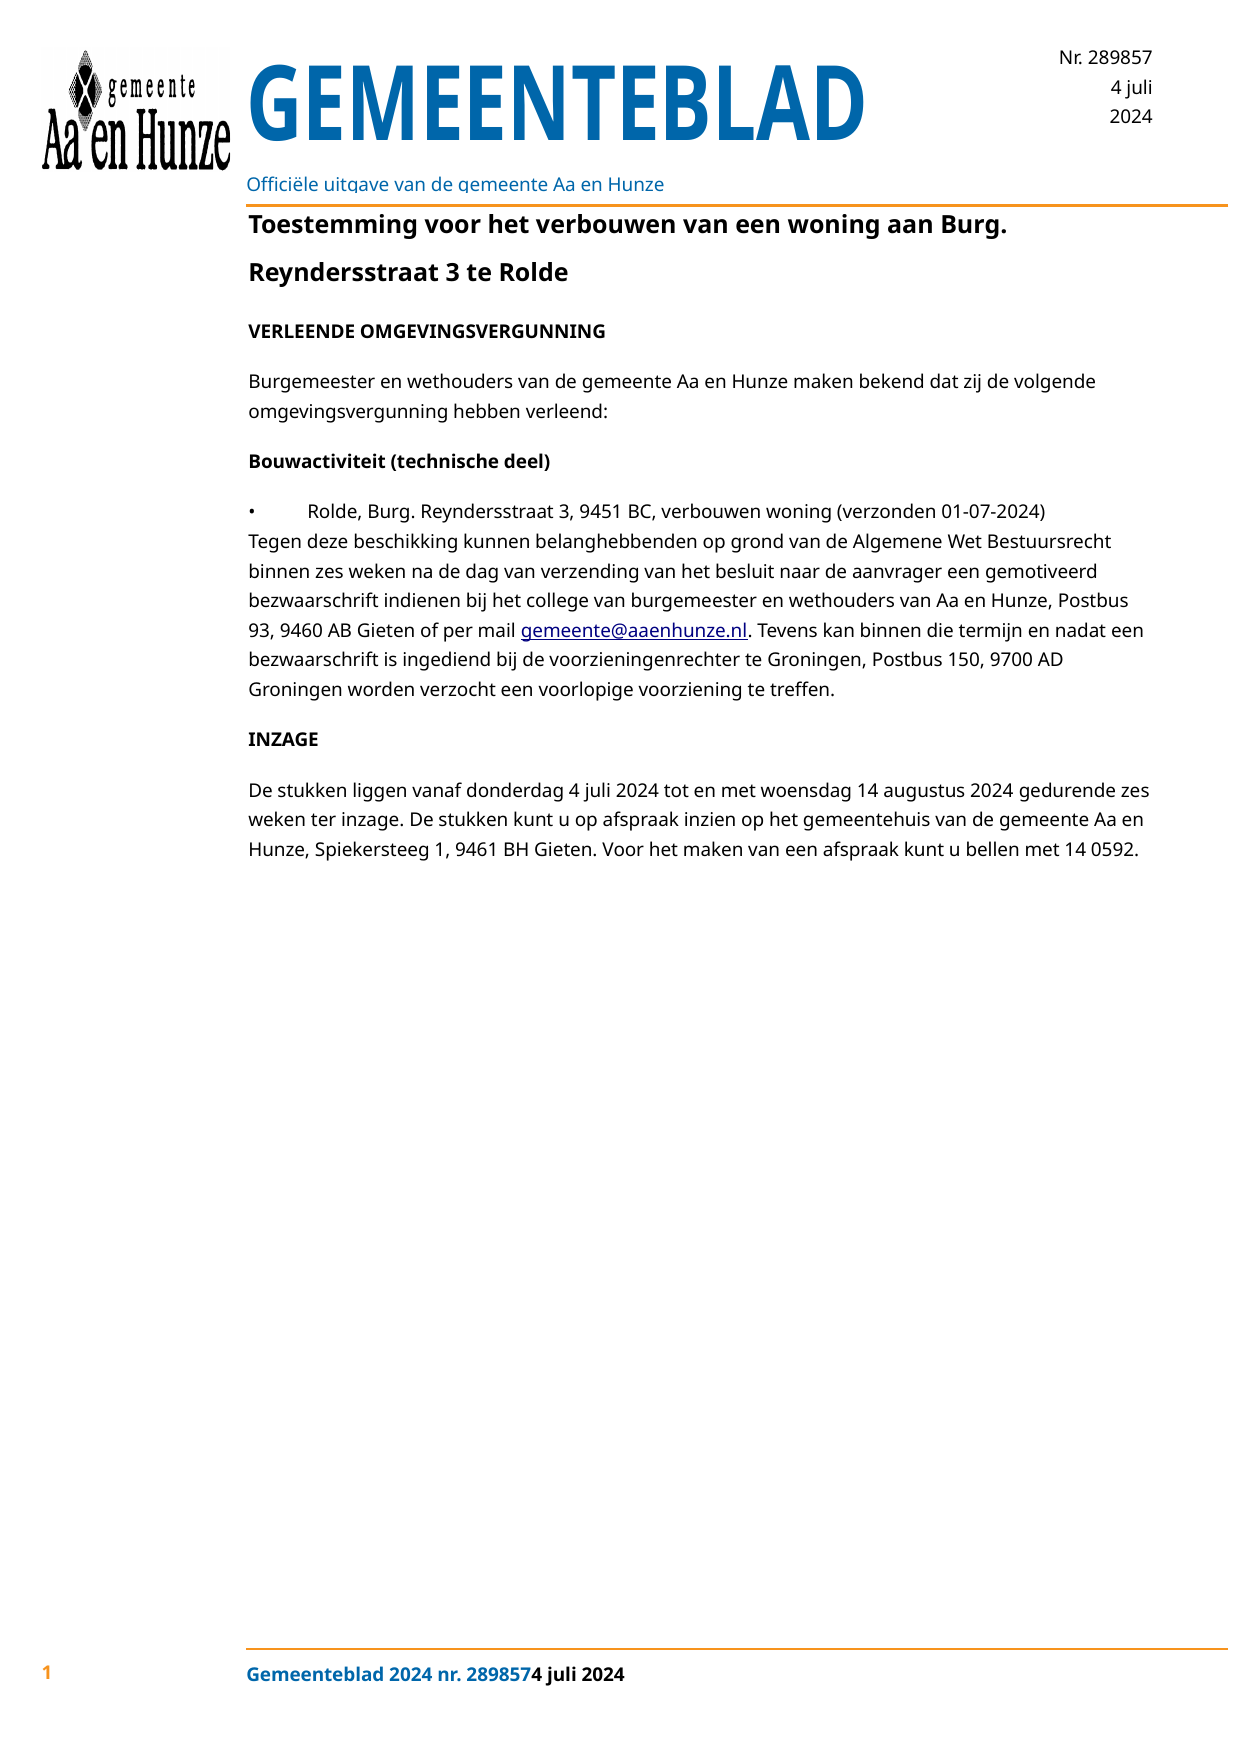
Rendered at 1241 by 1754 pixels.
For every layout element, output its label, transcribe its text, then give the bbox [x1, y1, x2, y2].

text Tegen deze beschikking kunnen belanghebbenden op grond van de Algemene Wet Bestuursrecht binnen zes weken na de dag van verzending van het besluit naar de aanvrager een gemotiveerd bezwaarschrift indienen bij het college van burgemeester en wethouders van Aa en Hunze, Postbus 93, 9460 AB Gieten of per mail gemeente@aaenhunze.nl. Tevens kan binnen die termijn en nadat een bezwaarschrift is ingediend bij de voorzieningenrechter te Groningen, Postbus 150, 9700 AD Groningen worden verzocht een voorlopige voorziening te treffen. [248, 528, 1152, 702]
picture [41, 47, 231, 172]
text De stukken liggen vanaf donderdag 4 juli 2024 tot en met woensdag 14 augustus 2024 gedurende zes weken ter inzage. De stukken kunt u op afspraak inzien op het gemeentehuis van de gemeente Aa en Hunze, Spiekersteeg 1, 9461 BH Gieten. Voor het maken van een afspraak kunt u bellen met 14 0592. [248, 777, 1152, 862]
list Rolde, Burg. Reyndersstraat 3, 9451 BC, verbouwen woning (verzonden 01-07-2024) [248, 499, 1152, 524]
text Burgemeester en wethouders van de gemeente Aa en Hunze maken bekend dat zij de volgende omgevingsvergunning hebben verleend: [248, 368, 1152, 424]
text INZAGE [248, 727, 1152, 752]
text VERLEENDE OMGEVINGSVERGUNNING [248, 318, 1152, 344]
text Bouwactiviteit (technische deel) [248, 448, 1152, 474]
text Toestemming voor het verbouwen van een woning aan Burg. Reyndersstraat 3 te Rolde [248, 207, 1152, 288]
